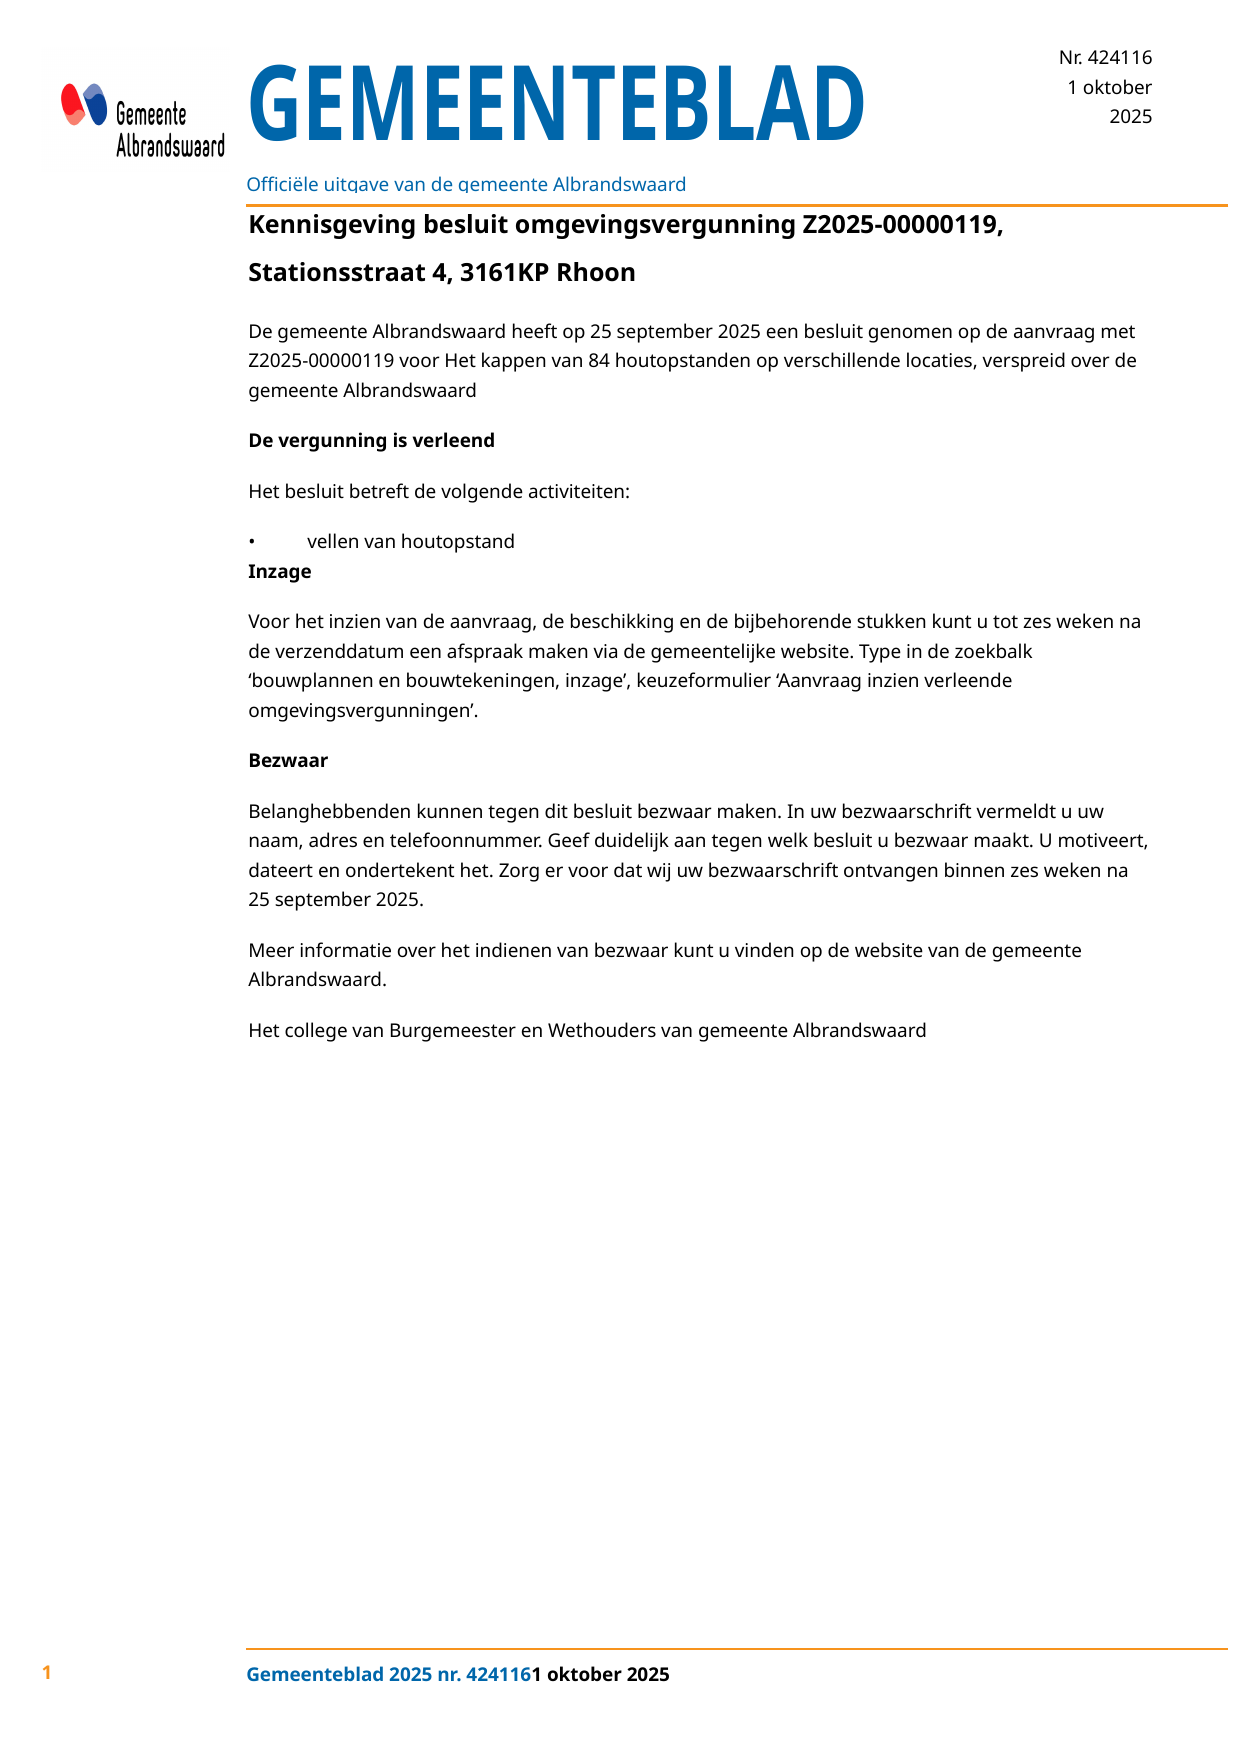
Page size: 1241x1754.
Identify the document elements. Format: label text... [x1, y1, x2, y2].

text Voor het inzien van de aanvraag, de beschikking en de bijbehorende stukken kunt u tot zes weken na de verzenddatum een afspraak maken via de gemeentelijke website. Type in de zoekbalk ‘bouwplannen en bouwtekeningen, inzage’, keuzeformulier ‘Aanvraag inzien verleende omgevingsvergunningen’. [248, 608, 1152, 723]
text Kennisgeving besluit omgevingsvergunning Z2025-00000119, Stationsstraat 4, 3161KP Rhoon [248, 207, 1152, 288]
text Belanghebbenden kunnen tegen dit besluit bezwaar maken. In uw bezwaarschrift vermeldt u uw naam, adres en telefoonnummer. Geef duidelijk aan tegen welk besluit u bezwaar maakt. U motiveert, dateert en ondertekent het. Zorg er voor dat wij uw bezwaarschrift ontvangen binnen zes weken na 25 september 2025. [248, 798, 1152, 912]
text Het besluit betreft de volgende activiteiten: [248, 478, 1152, 504]
text Inzage [248, 558, 1152, 584]
text Bezwaar [248, 747, 1152, 773]
text De gemeente Albrandswaard heeft op 25 september 2025 een besluit genomen op de aanvraag met Z2025-00000119 voor Het kappen van 84 houtopstanden op verschillende locaties, verspreid over de gemeente Albrandswaard [248, 318, 1152, 403]
text Meer informatie over het indienen van bezwaar kunt u vinden op de website van de gemeente Albrandswaard. [248, 937, 1152, 992]
text De vergunning is verleend [248, 427, 1152, 453]
picture [41, 47, 231, 172]
text Het college van Burgemeester en Wethouders van gemeente Albrandswaard [248, 1017, 1152, 1043]
list vellen van houtopstand [248, 528, 1152, 554]
